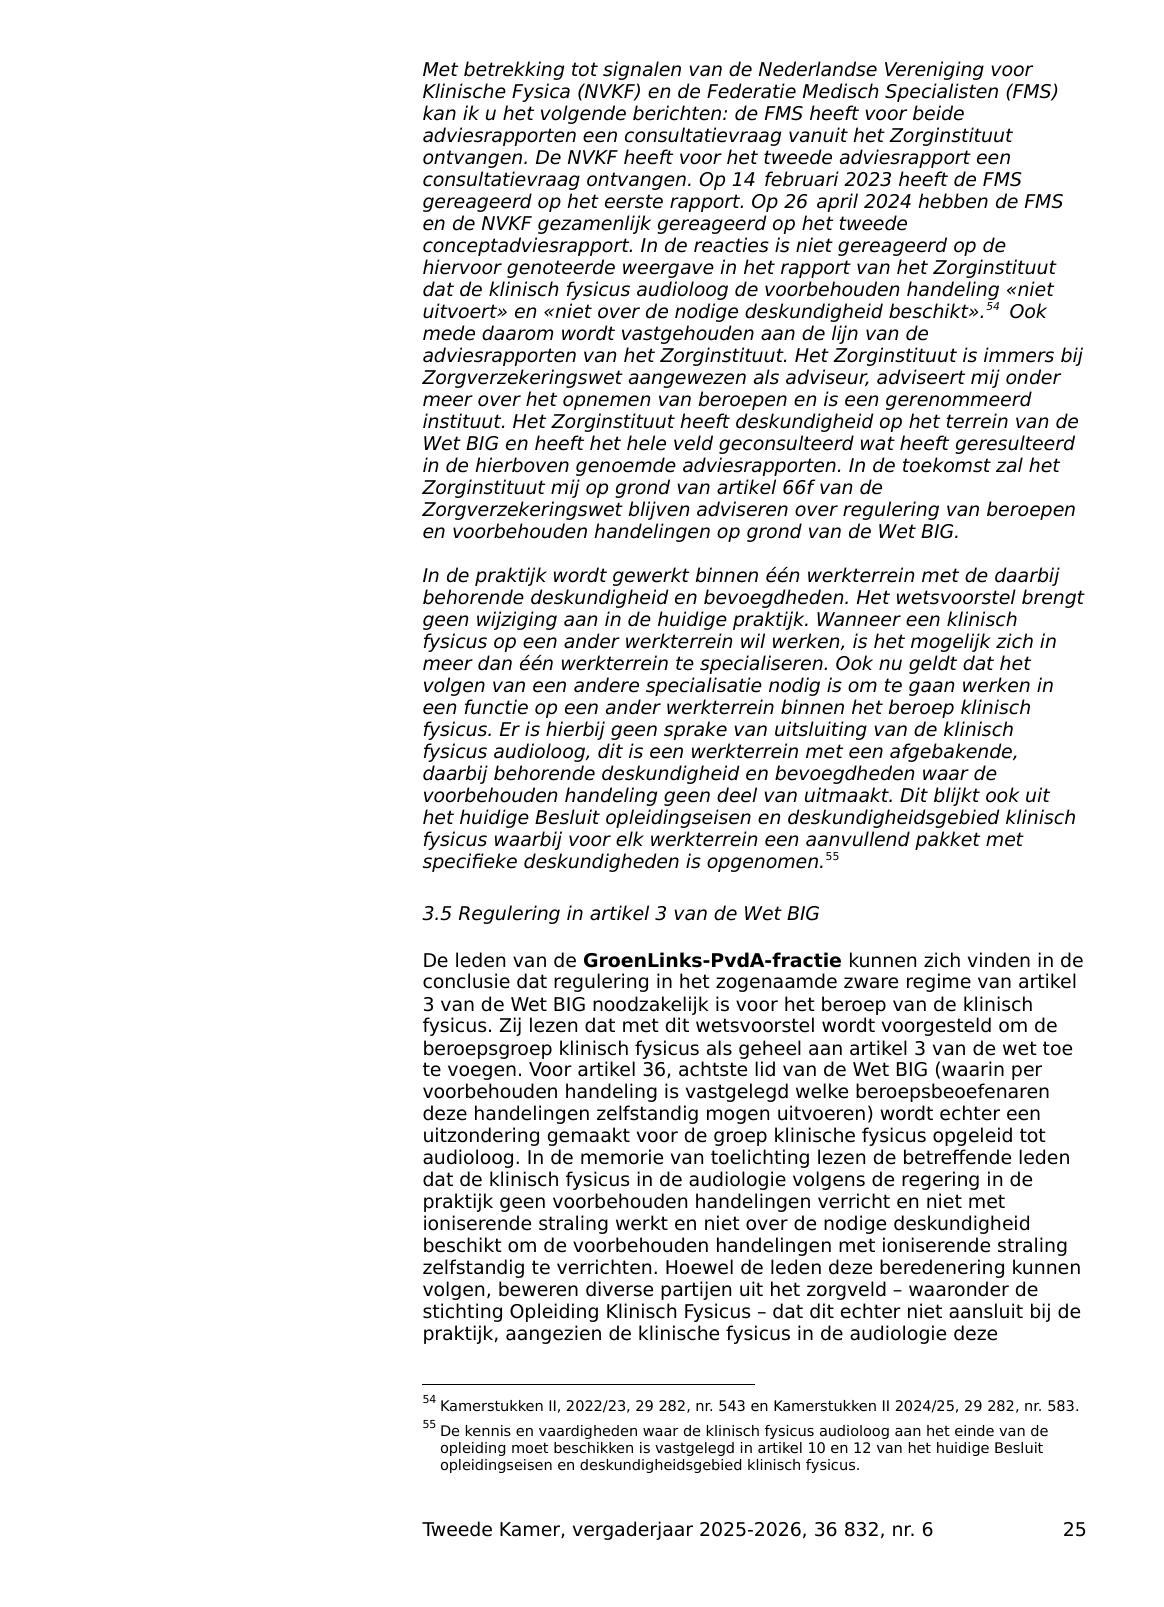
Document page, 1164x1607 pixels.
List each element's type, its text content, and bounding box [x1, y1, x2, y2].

text De kennis en vaardigheden waar de klinisch fysicus audioloog aan het einde van de opleiding moet beschikken is vastgelegd in artikel 10 en 12 van het huidige Besluit opleidingseisen en deskundigheidsgebied klinisch fysicus. [422, 1418, 1087, 1474]
text Met betrekking tot signalen van de Nederlandse Vereniging voor Klinische Fysica (NVKF) en de Federatie Medisch Specialisten (FMS) kan ik u het volgende berichten: de FMS heeft voor beide adviesrapporten een consultatievraag vanuit het Zorginstituut ontvangen. De NVKF heeft voor het tweede adviesrapport een consultatievraag ontvangen. Op 14 februari 2023 heeft de FMS gereageerd op het eerste rapport. Op 26 april 2024 hebben de FMS en de NVKF gezamenlijk gereageerd op het tweede conceptadviesrapport. In de reacties is niet gereageerd op de hiervoor genoteerde weergave in het rapport van het Zorginstituut dat de klinisch fysicus audioloog de voorbehouden handeling «niet uitvoert» en «niet over de nodige deskundigheid beschikt». Ook mede daarom wordt vastgehouden aan de lijn van de adviesrapporten van het Zorginstituut. Het Zorginstituut is immers bij Zorgverzekeringswet aangewezen als adviseur, adviseert mij onder meer over het opnemen van beroepen en is een gerenommeerd instituut. Het Zorginstituut heeft deskundigheid op het terrein van de Wet BIG en heeft het hele veld geconsulteerd wat heeft geresulteerd in de hierboven genoemde adviesrapporten. In de toekomst zal het Zorginstituut mij op grond van artikel 66f van de Zorgverzekeringswet blijven adviseren over regulering van beroepen en voorbehouden handelingen op grond van de Wet BIG. [422, 59, 1087, 543]
subtitle 3.5 Regulering in artikel 3 van de Wet BIG [422, 902, 1087, 924]
text De leden van de GroenLinks-PvdA-fractie kunnen zich vinden in de conclusie dat regulering in het zogenaamde zware regime van artikel 3 van de Wet BIG noodzakelijk is voor het beroep van de klinisch fysicus. Zij lezen dat met dit wetsvoorstel wordt voorgesteld om de beroepsgroep klinisch fysicus als geheel aan artikel 3 van de wet toe te voegen. Voor artikel 36, achtste lid van de Wet BIG (waarin per voorbehouden handeling is vastgelegd welke beroepsbeoefenaren deze handelingen zelfstandig mogen uitvoeren) wordt echter een uitzondering gemaakt voor de groep klinische fysicus opgeleid tot audioloog. In de memorie van toelichting lezen de betreffende leden dat de klinisch fysicus in de audiologie volgens de regering in de praktijk geen voorbehouden handelingen verricht en niet met ioniserende straling werkt en niet over de nodige deskundigheid beschikt om de voorbehouden handelingen met ioniserende straling zelfstandig te verrichten. Hoewel de leden deze beredenering kunnen volgen, beweren diverse partijen uit het zorgveld – waaronder de stichting Opleiding Klinisch Fysicus – dat dit echter niet aansluit bij de praktijk, aangezien de klinische fysicus in de audiologie deze [422, 949, 1087, 1345]
text In de praktijk wordt gewerkt binnen één werkterrein met de daarbij behorende deskundigheid en bevoegdheden. Het wetsvoorstel brengt geen wijziging aan in de huidige praktijk. Wanneer een klinisch fysicus op een ander werkterrein wil werken, is het mogelijk zich in meer dan één werkterrein te specialiseren. Ook nu geldt dat het volgen van een andere specialisatie nodig is om te gaan werken in een functie op een ander werkterrein binnen het beroep klinisch fysicus. Er is hierbij geen sprake van uitsluiting van de klinisch fysicus audioloog, dit is een werkterrein met een afgebakende, daarbij behorende deskundigheid en bevoegdheden waar de voorbehouden handeling geen deel van uitmaakt. Dit blijkt ook uit het huidige Besluit opleidingseisen en deskundigheidsgebied klinisch fysicus waarbij voor elk werkterrein een aanvullend pakket met specifieke deskundigheden is opgenomen. [422, 565, 1087, 872]
text Kamerstukken II, 2022/23, 29 282, nr. 543 en Kamerstukken II 2024/25, 29 282, nr. 583. [422, 1393, 1087, 1416]
